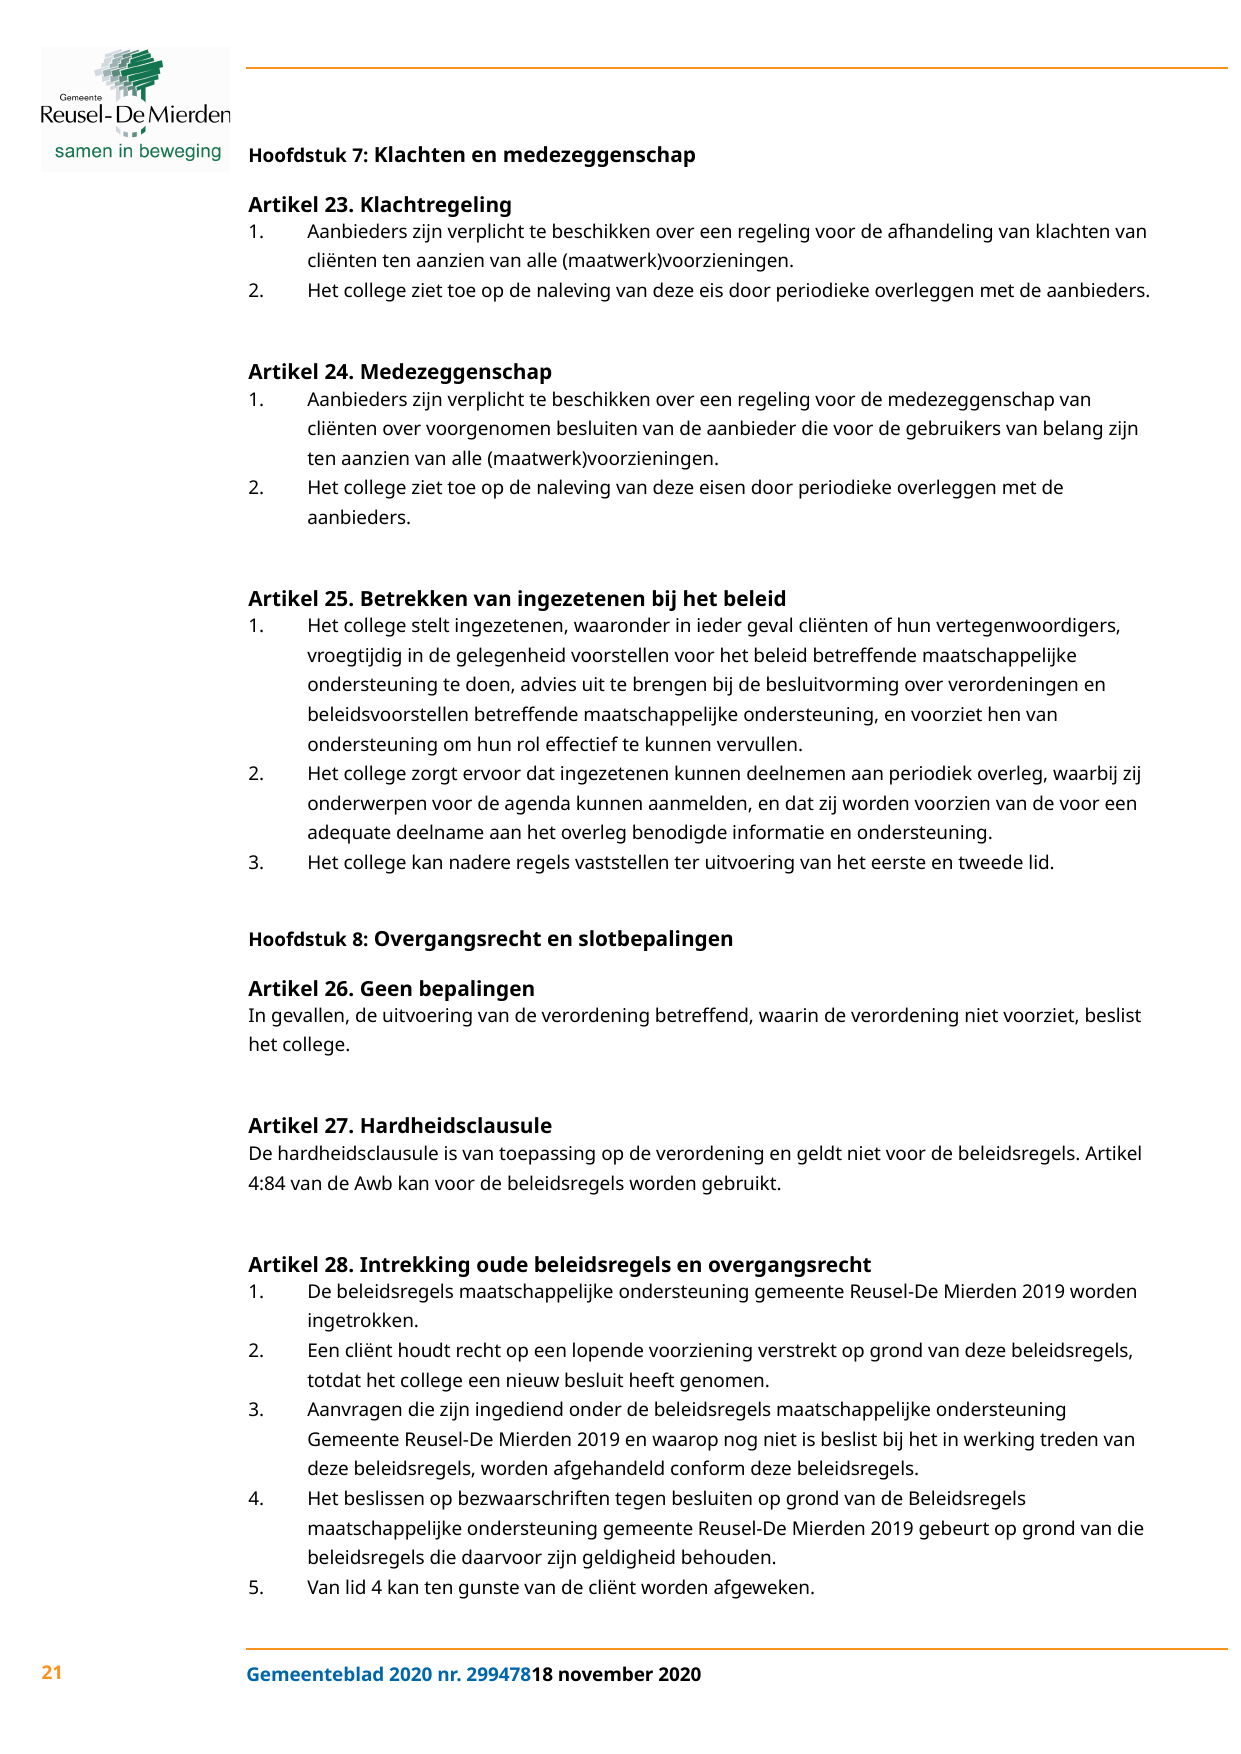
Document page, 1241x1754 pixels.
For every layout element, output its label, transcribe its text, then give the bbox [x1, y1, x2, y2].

picture [41, 47, 231, 172]
list Een cliënt houdt recht op een lopende voorziening verstrekt op grond van deze beleidsregels, totdat het college een nieuw besluit heeft genomen. [248, 1337, 1152, 1393]
text Hoofdstuk 7: Klachten en medezeggenschap [248, 140, 1152, 169]
text Artikel 26. Geen bepalingen [248, 974, 1152, 1002]
list Het college zorgt ervoor dat ingezetenen kunnen deelnemen aan periodiek overleg, waarbij zij onderwerpen voor de agenda kunnen aanmelden, en dat zij worden voorzien van de voor een adequate deelname aan het overleg benodigde informatie en ondersteuning. [248, 760, 1152, 845]
text Artikel 24. Medezeggenschap [248, 357, 1152, 386]
list Aanbieders zijn verplicht te beschikken over een regeling voor de medezeggenschap van cliënten over voorgenomen besluiten van de aanbieder die voor de gebruikers van belang zijn ten aanzien van alle (maatwerk)voorzieningen. [248, 386, 1152, 471]
list De beleidsregels maatschappelijke ondersteuning gemeente Reusel-De Mierden 2019 worden ingetrokken. [248, 1278, 1152, 1333]
text Artikel 25. Betrekken van ingezetenen bij het beleid [248, 584, 1152, 612]
list Van lid 4 kan ten gunste van de cliënt worden afgeweken. [248, 1574, 1152, 1600]
text Artikel 28. Intrekking oude beleidsregels en overgangsrecht [248, 1250, 1152, 1278]
list Het beslissen op bezwaarschriften tegen besluiten op grond van de Beleidsregels maatschappelijke ondersteuning gemeente Reusel-De Mierden 2019 gebeurt op grond van die beleidsregels die daarvoor zijn geldigheid behouden. [248, 1485, 1152, 1570]
text Artikel 27. Hardheidsclausule [248, 1112, 1152, 1140]
list Het college stelt ingezetenen, waaronder in ieder geval cliënten of hun vertegenwoordigers, vroegtijdig in de gelegenheid voorstellen voor het beleid betreffende maatschappelijke ondersteuning te doen, advies uit te brengen bij de besluitvorming over verordeningen en beleidsvoorstellen betreffende maatschappelijke ondersteuning, en voorziet hen van ondersteuning om hun rol effectief te kunnen vervullen. [248, 612, 1152, 757]
text Artikel 23. Klachtregeling [248, 190, 1152, 218]
list Aanbieders zijn verplicht te beschikken over een regeling voor de afhandeling van klachten van cliënten ten aanzien van alle (maatwerk)voorzieningen. [248, 218, 1152, 273]
list Het college ziet toe op de naleving van deze eis door periodieke overleggen met de aanbieders. [248, 277, 1152, 303]
text In gevallen, de uitvoering van de verordening betreffend, waarin de verordening niet voorziet, beslist het college. [248, 1002, 1152, 1057]
text Hoofdstuk 8: Overgangsrecht en slotbepalingen [248, 924, 1152, 953]
text De hardheidsclausule is van toepassing op de verordening en geldt niet voor de beleidsregels. Artikel 4:84 van de Awb kan voor de beleidsregels worden gebruikt. [248, 1140, 1152, 1195]
list Het college ziet toe op de naleving van deze eisen door periodieke overleggen met de aanbieders. [248, 474, 1152, 530]
list Het college kan nadere regels vaststellen ter uitvoering van het eerste en tweede lid. [248, 849, 1152, 875]
list Aanvragen die zijn ingediend onder de beleidsregels maatschappelijke ondersteuning Gemeente Reusel-De Mierden 2019 en waarop nog niet is beslist bij het in werking treden van deze beleidsregels, worden afgehandeld conform deze beleidsregels. [248, 1396, 1152, 1481]
